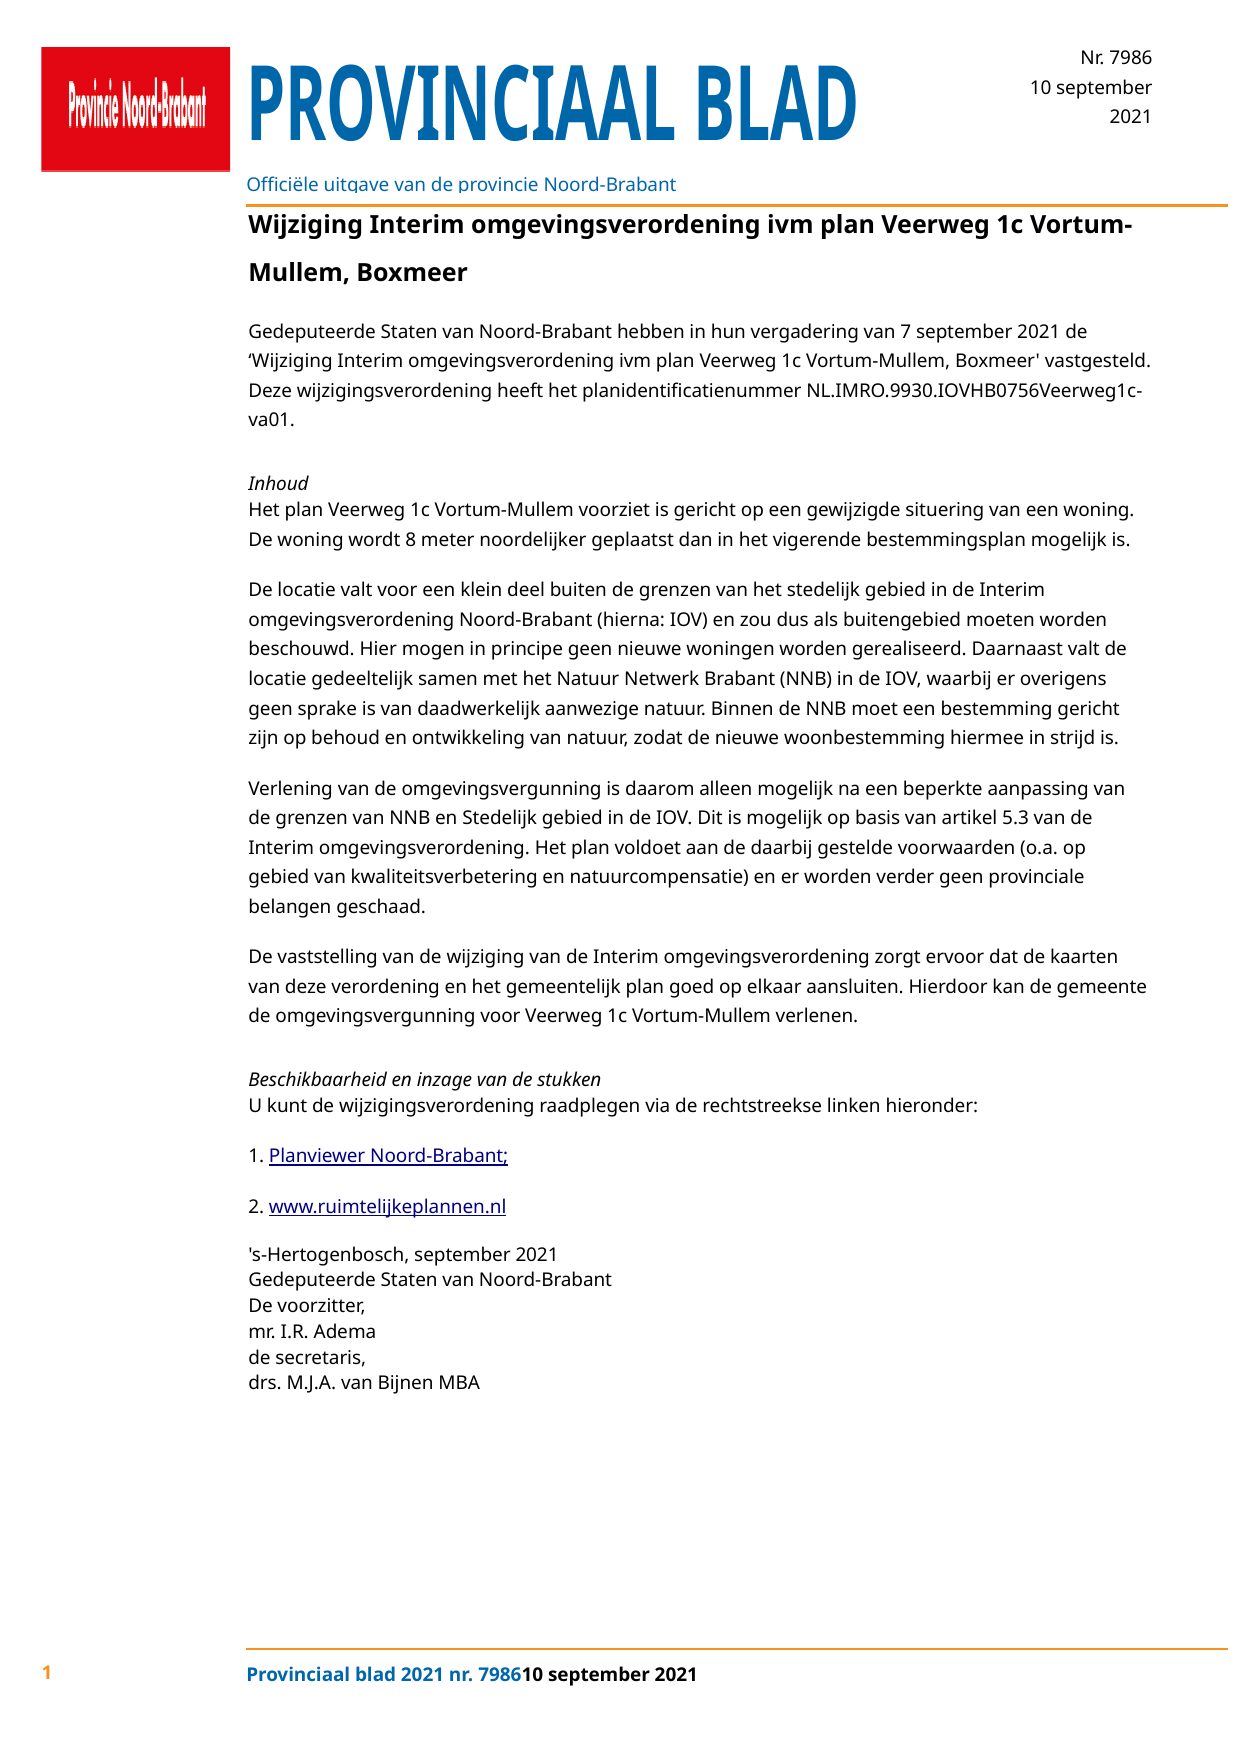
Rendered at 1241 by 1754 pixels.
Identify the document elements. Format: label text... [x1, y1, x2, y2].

text 2. www.ruimtelijkeplannen.nl [248, 1193, 1152, 1219]
text Verlening van de omgevingsvergunning is daarom alleen mogelijk na een beperkte aanpassing van de grenzen van NNB en Stedelijk gebied in de IOV. Dit is mogelijk op basis van artikel 5.3 van de Interim omgevingsverordening. Het plan voldoet aan de daarbij gestelde voorwaarden (o.a. op gebied van kwaliteitsverbetering en natuurcompensatie) en er worden verder geen provinciale belangen geschaad. [248, 775, 1152, 919]
text mr. I.R. Adema [248, 1318, 1152, 1344]
picture [41, 47, 231, 172]
text De vaststelling van de wijziging van de Interim omgevingsverordening zorgt ervoor dat de kaarten van deze verordening en het gemeentelijk plan goed op elkaar aansluiten. Hierdoor kan de gemeente de omgevingsvergunning voor Veerweg 1c Vortum-Mullem verlenen. [248, 943, 1152, 1028]
text De voorzitter, [248, 1292, 1152, 1318]
text 1. Planviewer Noord-Brabant; [248, 1143, 1152, 1168]
text Gedeputeerde Staten van Noord-Brabant [248, 1267, 1152, 1292]
text Gedeputeerde Staten van Noord-Brabant hebben in hun vergadering van 7 september 2021 de ‘Wijziging Interim omgevingsverordening ivm plan Veerweg 1c Vortum-Mullem, Boxmeer' vastgesteld. Deze wijzigingsverordening heeft het planidentificatienummer NL.IMRO.9930.IOVHB0756Veerweg1c-va01. [248, 318, 1152, 432]
text Beschikbaarheid en inzage van de stukken [248, 1067, 1152, 1092]
text Inhoud [248, 471, 1152, 496]
text de secretaris, [248, 1344, 1152, 1369]
text drs. M.J.A. van Bijnen MBA [248, 1369, 1152, 1395]
text 's-Hertogenbosch, september 2021 [248, 1241, 1152, 1267]
text Het plan Veerweg 1c Vortum-Mullem voorziet is gericht op een gewijzigde situering van een woning. De woning wordt 8 meter noordelijker geplaatst dan in het vigerende bestemmingsplan mogelijk is. [248, 496, 1152, 552]
text De locatie valt voor een klein deel buiten de grenzen van het stedelijk gebied in de Interim omgevingsverordening Noord-Brabant (hierna: IOV) en zou dus als buitengebied moeten worden beschouwd. Hier mogen in principe geen nieuwe woningen worden gerealiseerd. Daarnaast valt de locatie gedeeltelijk samen met het Natuur Netwerk Brabant (NNB) in de IOV, waarbij er overigens geen sprake is van daadwerkelijk aanwezige natuur. Binnen de NNB moet een bestemming gericht zijn op behoud en ontwikkeling van natuur, zodat de nieuwe woonbestemming hiermee in strijd is. [248, 576, 1152, 750]
text Wijziging Interim omgevingsverordening ivm plan Veerweg 1c Vortum-Mullem, Boxmeer [248, 207, 1152, 288]
text U kunt de wijzigingsverordening raadplegen via de rechtstreekse linken hieronder: [248, 1092, 1152, 1118]
